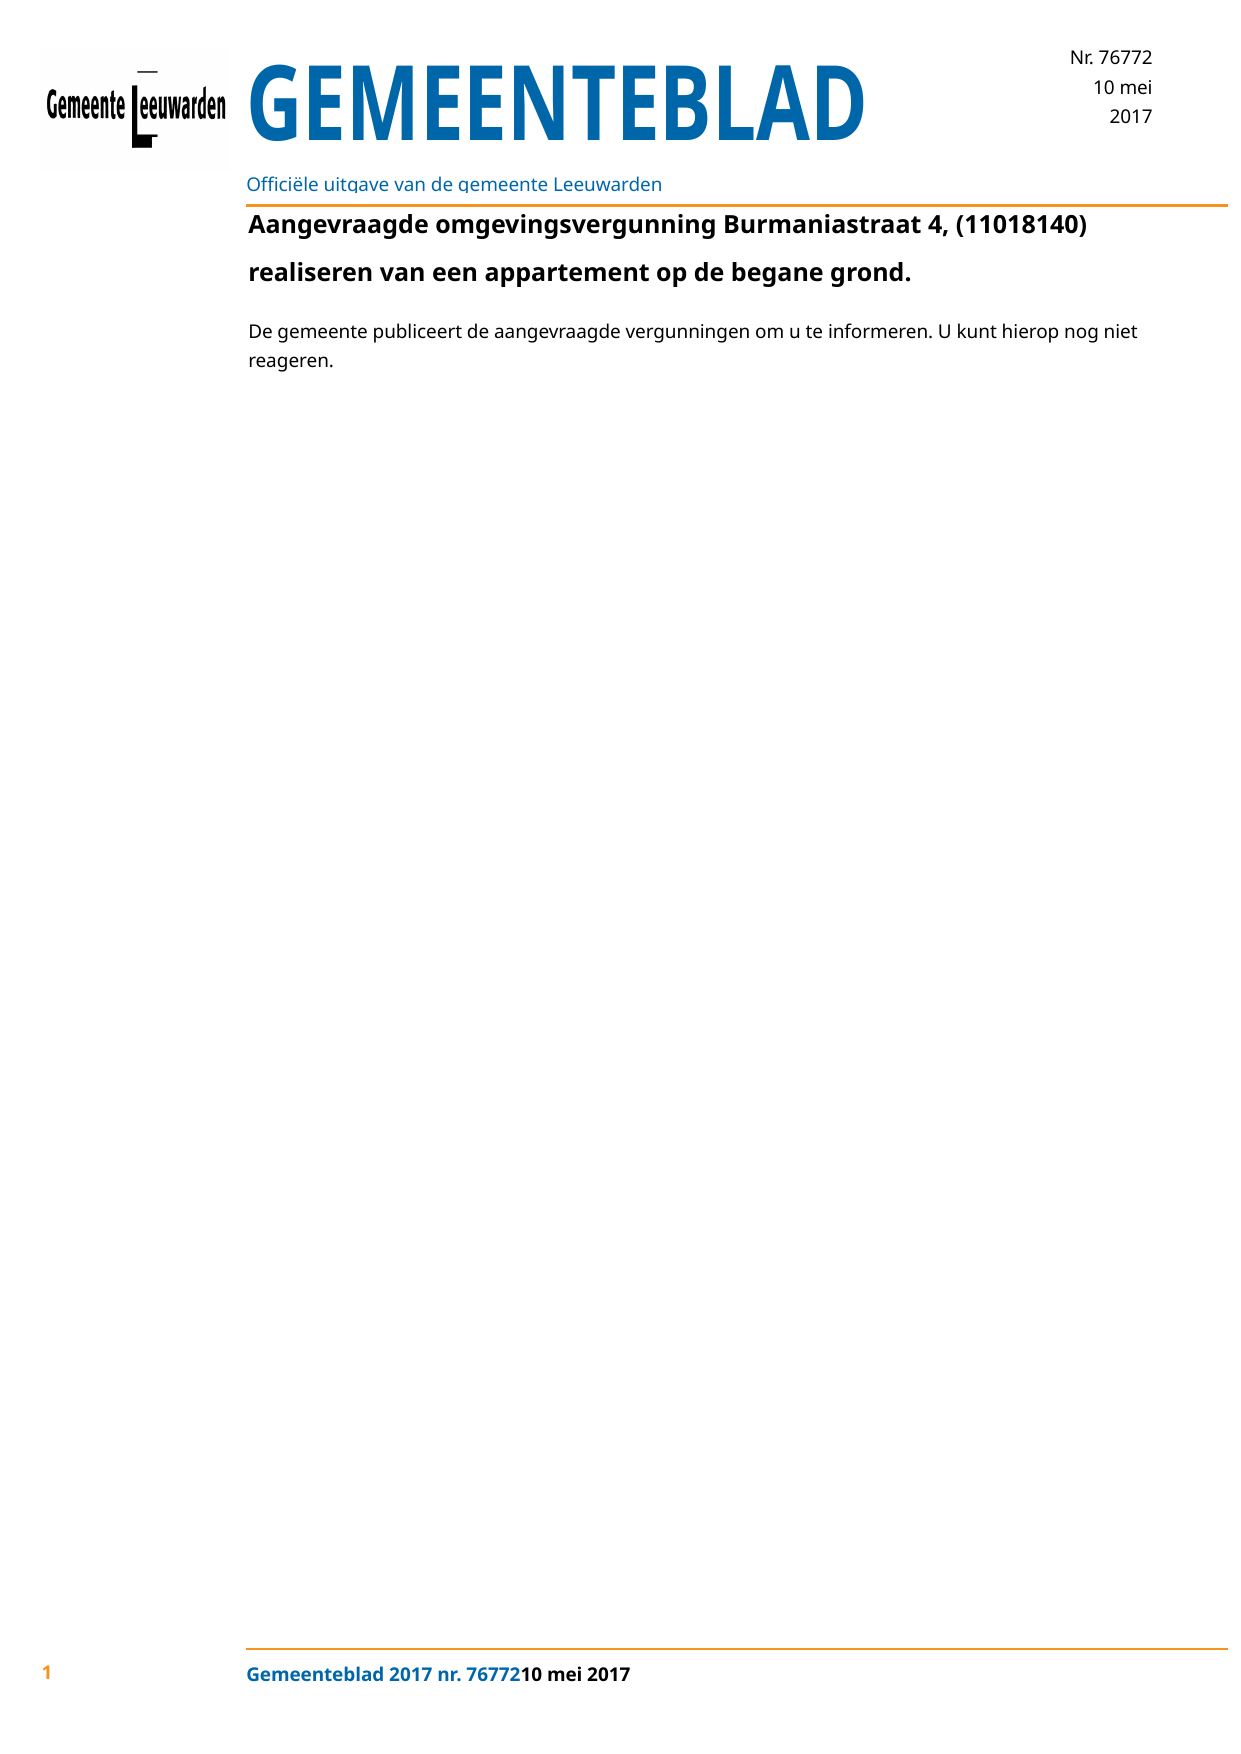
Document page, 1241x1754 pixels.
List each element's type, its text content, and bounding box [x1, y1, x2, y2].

text Aangevraagde omgevingsvergunning Burmaniastraat 4, (11018140) realiseren van een appartement op de begane grond. [248, 207, 1152, 288]
text De gemeente publiceert de aangevraagde vergunningen om u te informeren. U kunt hierop nog niet reageren. [248, 318, 1152, 373]
picture [41, 47, 231, 172]
